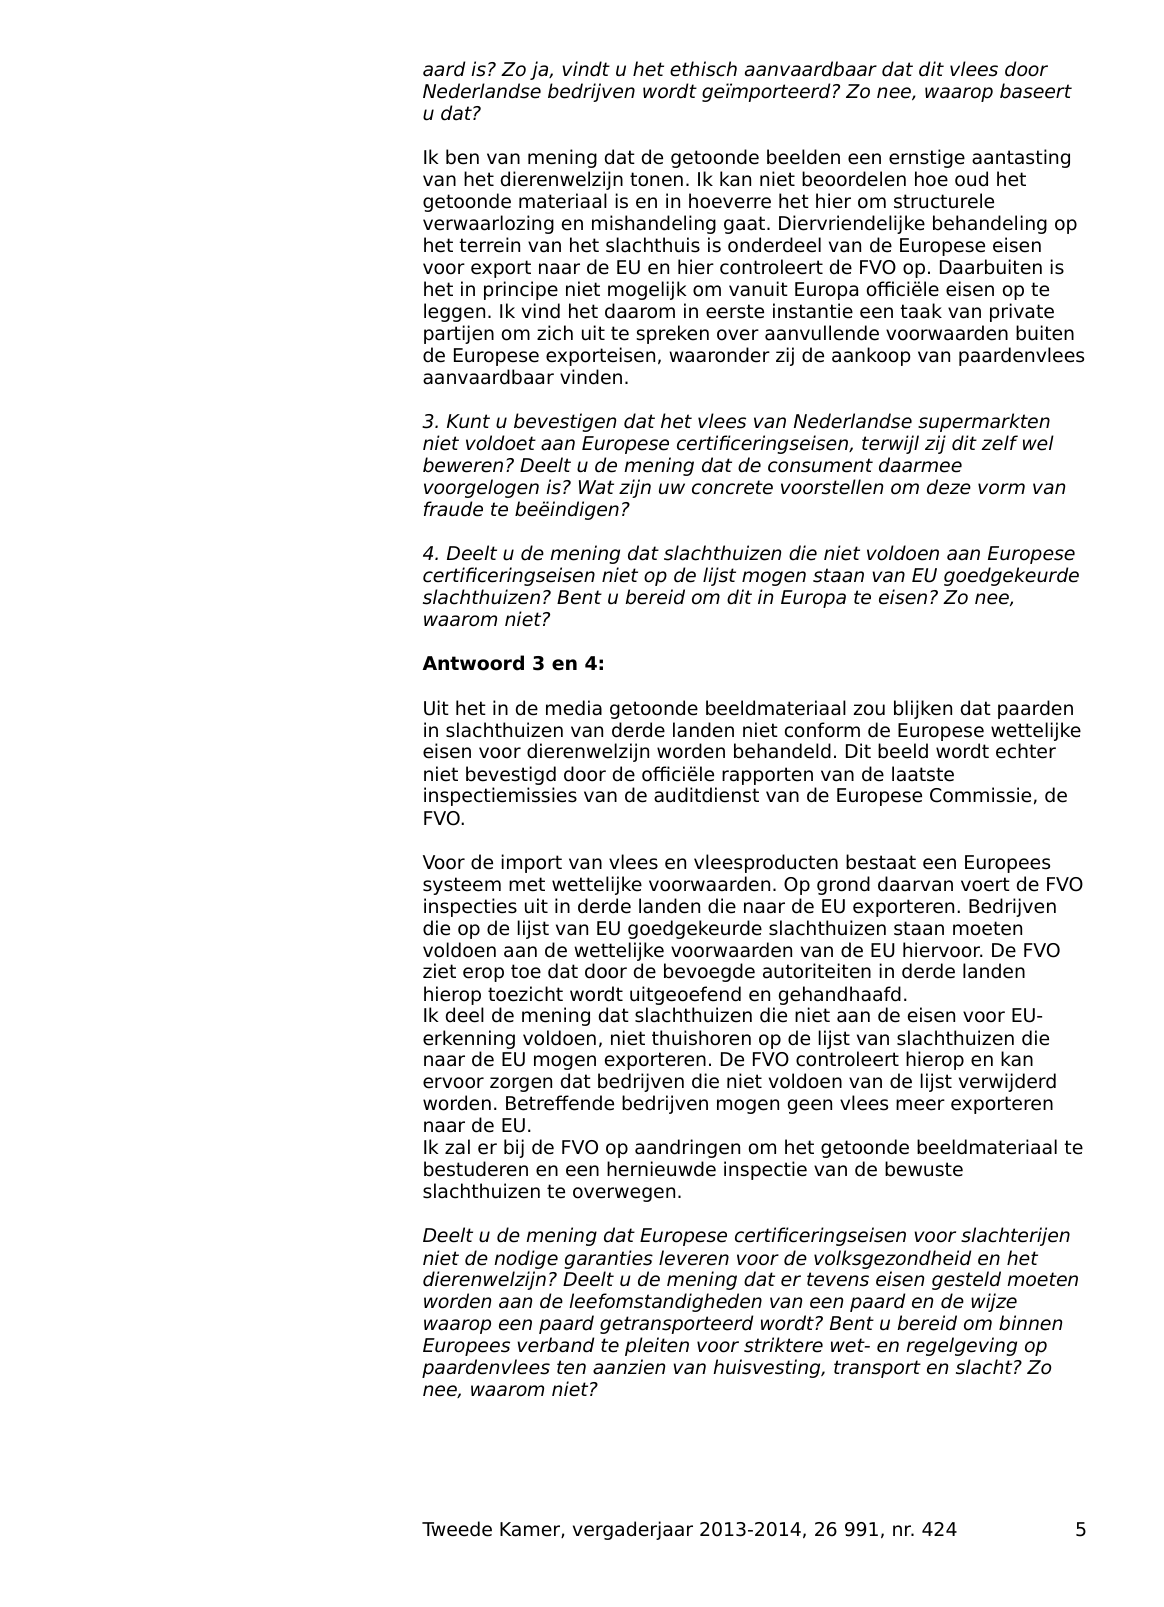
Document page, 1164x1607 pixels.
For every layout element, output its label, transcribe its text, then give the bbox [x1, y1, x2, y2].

text 3. Kunt u bevestigen dat het vlees van Nederlandse supermarkten niet voldoet aan Europese certificeringseisen, terwijl zij dit zelf wel beweren? Deelt u de mening dat de consument daarmee voorgelogen is? Wat zijn uw concrete voorstellen om deze vorm van fraude te beëindigen? [422, 411, 1087, 521]
text aard is? Zo ja, vindt u het ethisch aanvaardbaar dat dit vlees door Nederlandse bedrijven wordt geïmporteerd? Zo nee, waarop baseert u dat? [422, 59, 1087, 125]
text Uit het in de media getoonde beeldmateriaal zou blijken dat paarden in slachthuizen van derde landen niet conform de Europese wettelijke eisen voor dierenwelzijn worden behandeld. Dit beeld wordt echter niet bevestigd door de officiële rapporten van de laatste inspectiemissies van de auditdienst van de Europese Commissie, de FVO. [422, 697, 1087, 829]
subtitle Antwoord 3 en 4: [422, 653, 1087, 675]
text Ik ben van mening dat de getoonde beelden een ernstige aantasting van het dierenwelzijn tonen. Ik kan niet beoordelen hoe oud het getoonde materiaal is en in hoeverre het hier om structurele verwaarlozing en mishandeling gaat. Diervriendelijke behandeling op het terrein van het slachthuis is onderdeel van de Europese eisen voor export naar de EU en hier controleert de FVO op. Daarbuiten is het in principe niet mogelijk om vanuit Europa officiële eisen op te leggen. Ik vind het daarom in eerste instantie een taak van private partijen om zich uit te spreken over aanvullende voorwaarden buiten de Europese exporteisen, waaronder zij de aankoop van paardenvlees aanvaardbaar vinden. [422, 147, 1087, 389]
text Ik deel de mening dat slachthuizen die niet aan de eisen voor EU-erkenning voldoen, niet thuishoren op de lijst van slachthuizen die naar de EU mogen exporteren. De FVO controleert hierop en kan ervoor zorgen dat bedrijven die niet voldoen van de lijst verwijderd worden. Betreffende bedrijven mogen geen vlees meer exporteren naar de EU. [422, 1005, 1087, 1137]
text Deelt u de mening dat Europese certificeringseisen voor slachterijen niet de nodige garanties leveren voor de volksgezondheid en het dierenwelzijn? Deelt u de mening dat er tevens eisen gesteld moeten worden aan de leefomstandigheden van een paard en de wijze waarop een paard getransporteerd wordt? Bent u bereid om binnen Europees verband te pleiten voor striktere wet- en regelgeving op paardenvlees ten aanzien van huisvesting, transport en slacht? Zo nee, waarom niet? [422, 1225, 1087, 1401]
text Ik zal er bij de FVO op aandringen om het getoonde beeldmateriaal te bestuderen en een hernieuwde inspectie van de bewuste slachthuizen te overwegen. [422, 1137, 1087, 1203]
text 4. Deelt u de mening dat slachthuizen die niet voldoen aan Europese certificeringseisen niet op de lijst mogen staan van EU goedgekeurde slachthuizen? Bent u bereid om dit in Europa te eisen? Zo nee, waarom niet? [422, 543, 1087, 631]
text Voor de import van vlees en vleesproducten bestaat een Europees systeem met wettelijke voorwaarden. Op grond daarvan voert de FVO inspecties uit in derde landen die naar de EU exporteren. Bedrijven die op de lijst van EU goedgekeurde slachthuizen staan moeten voldoen aan de wettelijke voorwaarden van de EU hiervoor. De FVO ziet erop toe dat door de bevoegde autoriteiten in derde landen hierop toezicht wordt uitgeoefend en gehandhaafd. [422, 852, 1087, 1005]
